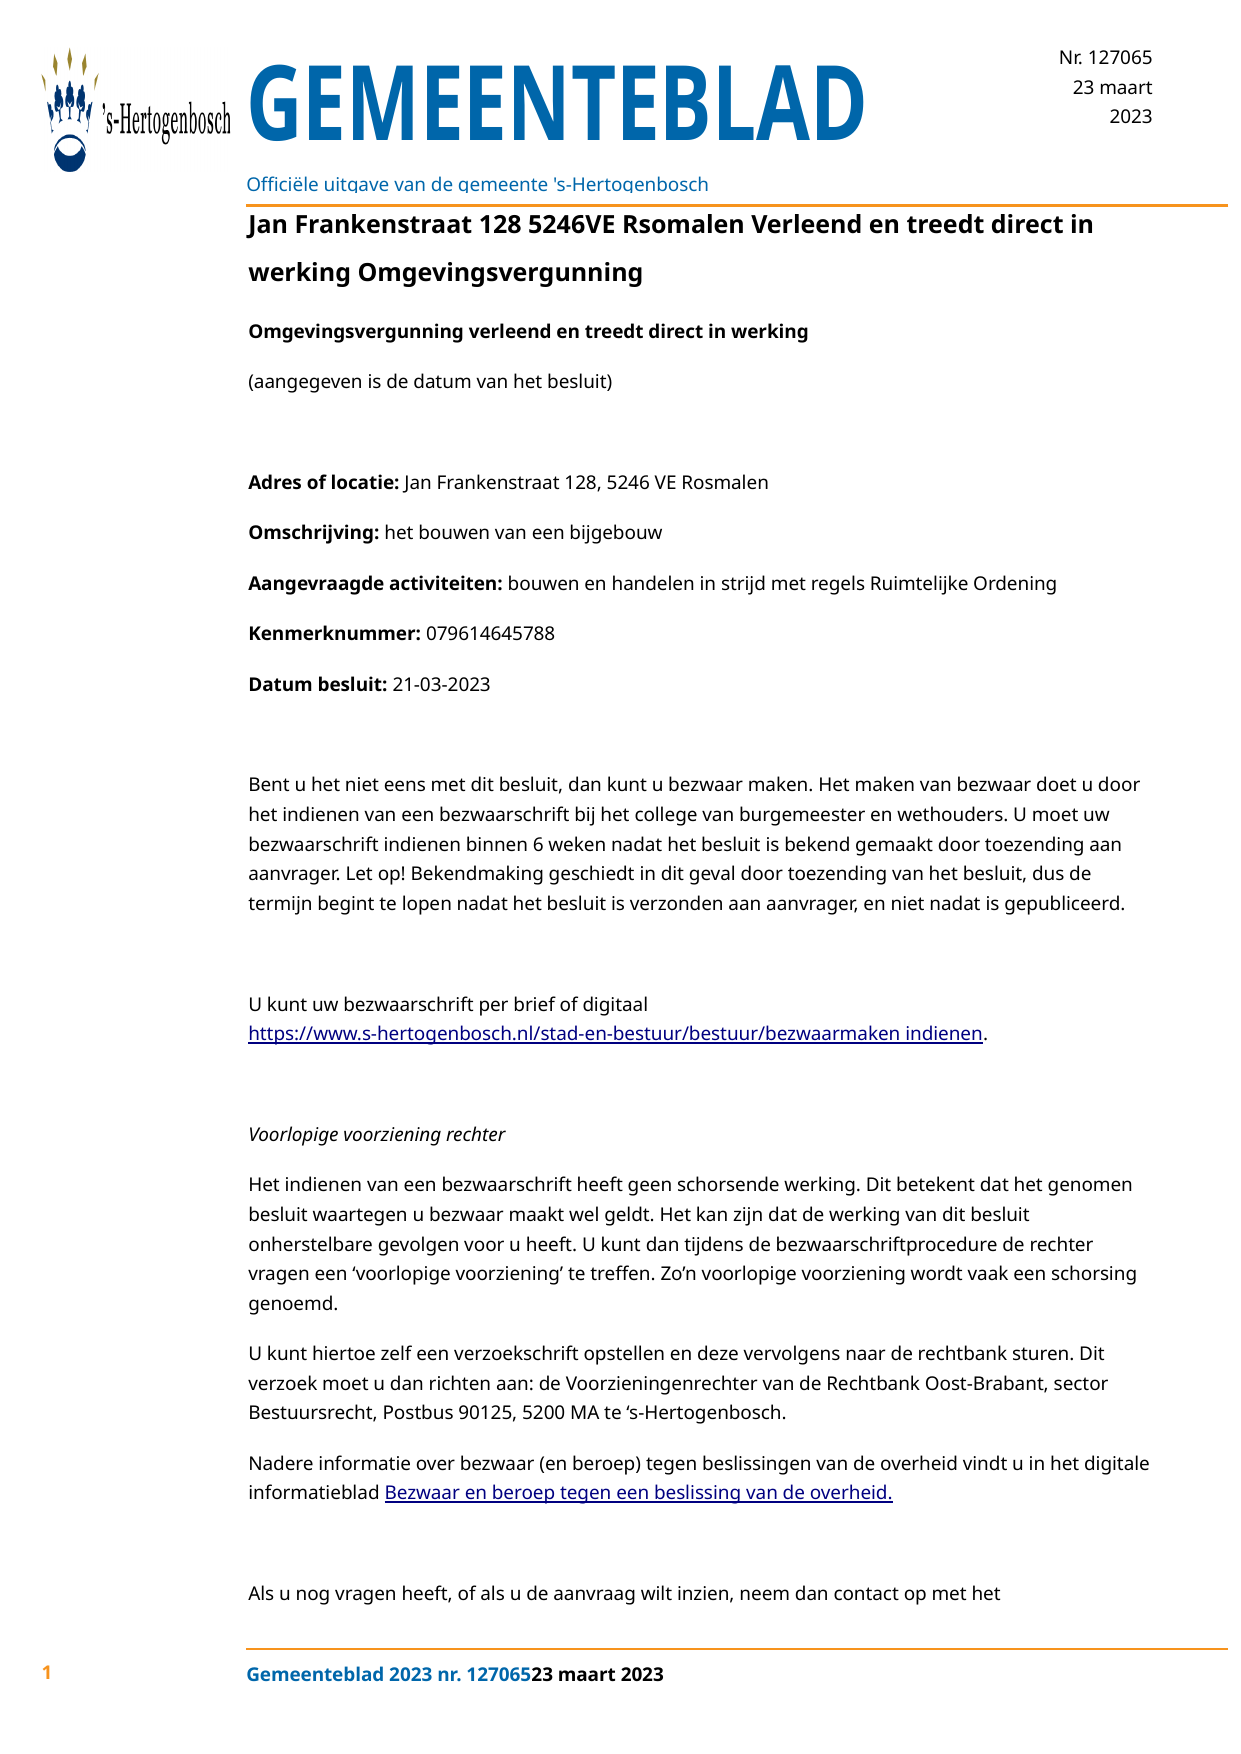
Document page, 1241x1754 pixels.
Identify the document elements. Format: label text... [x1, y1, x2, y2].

text (aangegeven is de datum van het besluit) [248, 368, 1152, 394]
text U kunt uw bezwaarschrift per brief of digitaal https://www.s-hertogenbosch.nl/stad-en-bestuur/bestuur/bezwaarmaken indienen. [248, 991, 1152, 1046]
text Als u nog vragen heeft, of als u de aanvraag wilt inzien, neem dan contact op met het [248, 1580, 1152, 1606]
text U kunt hiertoe zelf een verzoekschrift opstellen en deze vervolgens naar de rechtbank sturen. Dit verzoek moet u dan richten aan: de Voorzieningenrechter van de Rechtbank Oost-Brabant, sector Bestuursrecht, Postbus 90125, 5200 MA te ‘s-Hertogenbosch. [248, 1340, 1152, 1425]
text Omschrijving: het bouwen van een bijgebouw [248, 519, 1152, 545]
text Adres of locatie: Jan Frankenstraat 128, 5246 VE Rosmalen [248, 469, 1152, 495]
text Datum besluit: 21-03-2023 [248, 671, 1152, 697]
picture [41, 47, 231, 172]
text Omgevingsvergunning verleend en treedt direct in werking [248, 318, 1152, 344]
text Bent u het niet eens met dit besluit, dan kunt u bezwaar maken. Het maken van bezwaar doet u door het indienen van een bezwaarschrift bij het college van burgemeester en wethouders. U moet uw bezwaarschrift indienen binnen 6 weken nadat het besluit is bekend gemaakt door toezending aan aanvrager. Let op! Bekendmaking geschiedt in dit geval door toezending van het besluit, dus de termijn begint te lopen nadat het besluit is verzonden aan aanvrager, en niet nadat is gepubliceerd. [248, 772, 1152, 916]
text Kenmerknummer: 079614645788 [248, 620, 1152, 646]
text Aangevraagde activiteiten: bouwen en handelen in strijd met regels Ruimtelijke Ordening [248, 570, 1152, 596]
text Voorlopige voorziening rechter [248, 1121, 1152, 1147]
text Het indienen van een bezwaarschrift heeft geen schorsende werking. Dit betekent dat het genomen besluit waartegen u bezwaar maakt wel geldt. Het kan zijn dat de werking van dit besluit onherstelbare gevolgen voor u heeft. U kunt dan tijdens de bezwaarschriftprocedure de rechter vragen een ‘voorlopige voorziening’ te treffen. Zo’n voorlopige voorziening wordt vaak een schorsing genoemd. [248, 1172, 1152, 1316]
text Nadere informatie over bezwaar (en beroep) tegen beslissingen van de overheid vindt u in het digitale informatieblad Bezwaar en beroep tegen een beslissing van de overheid. [248, 1450, 1152, 1505]
text Jan Frankenstraat 128 5246VE Rsomalen Verleend en treedt direct in werking Omgevingsvergunning [248, 207, 1152, 288]
